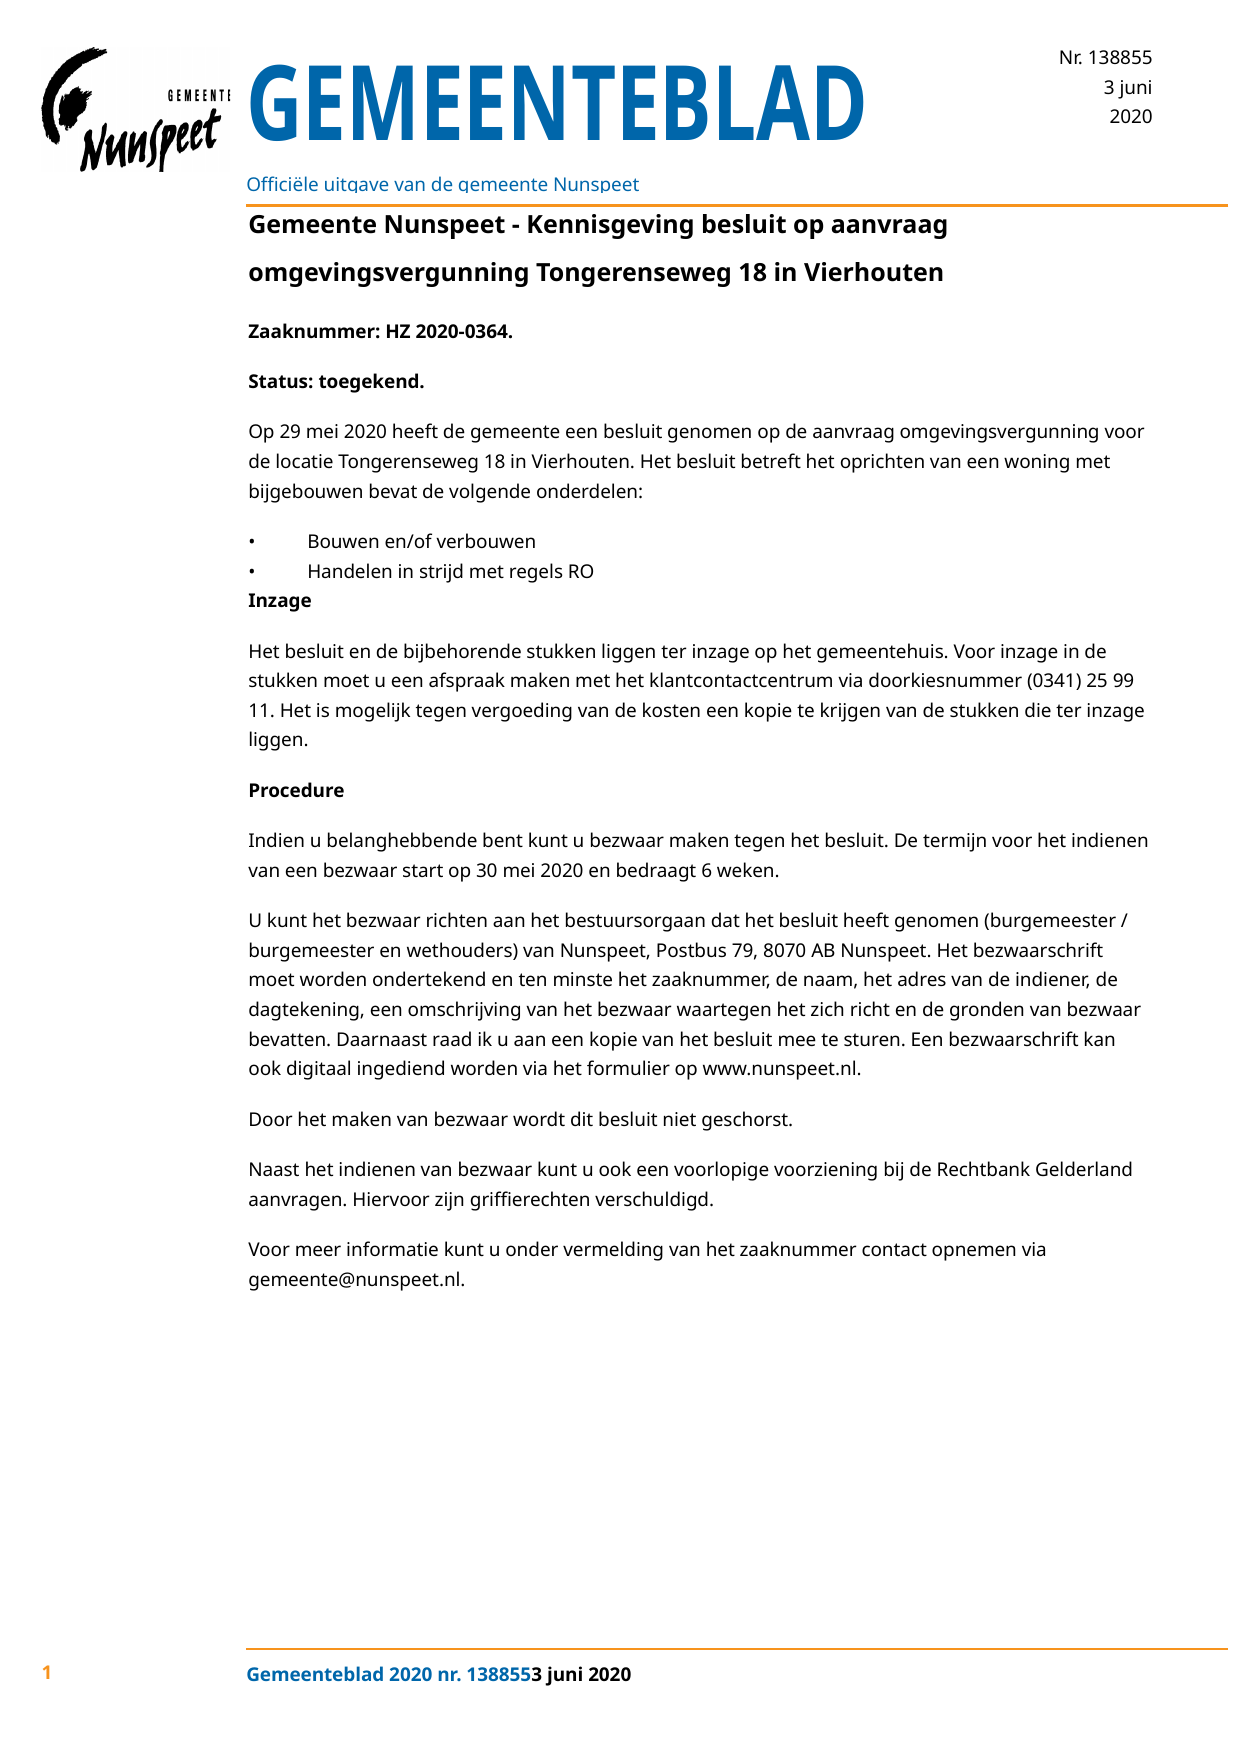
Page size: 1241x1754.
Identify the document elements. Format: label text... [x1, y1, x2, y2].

text U kunt het bezwaar richten aan het bestuursorgaan dat het besluit heeft genomen (burgemeester / burgemeester en wethouders) van Nunspeet, Postbus 79, 8070 AB Nunspeet. Het bezwaarschrift moet worden ondertekend en ten minste het zaaknummer, de naam, het adres van de indiener, de dagtekening, een omschrijving van het bezwaar waartegen het zich richt en de gronden van bezwaar bevatten. Daarnaast raad ik u aan een kopie van het besluit mee te sturen. Een bezwaarschrift kan ook digitaal ingediend worden via het formulier op www.nunspeet.nl. [248, 907, 1152, 1081]
text Procedure [248, 777, 1152, 803]
text Inzage [248, 587, 1152, 613]
list Handelen in strijd met regels RO [248, 558, 1152, 584]
text Door het maken van bezwaar wordt dit besluit niet geschorst. [248, 1106, 1152, 1132]
text Gemeente Nunspeet - Kennisgeving besluit op aanvraag omgevingsvergunning Tongerenseweg 18 in Vierhouten [248, 207, 1152, 288]
text Naast het indienen van bezwaar kunt u ook een voorlopige voorziening bij de Rechtbank Gelderland aanvragen. Hiervoor zijn griffierechten verschuldigd. [248, 1156, 1152, 1212]
picture [41, 47, 231, 172]
text Indien u belanghebbende bent kunt u bezwaar maken tegen het besluit. De termijn voor het indienen van een bezwaar start op 30 mei 2020 en bedraagt 6 weken. [248, 827, 1152, 883]
text Op 29 mei 2020 heeft de gemeente een besluit genomen op de aanvraag omgevingsvergunning voor de locatie Tongerenseweg 18 in Vierhouten. Het besluit betreft het oprichten van een woning met bijgebouwen bevat de volgende onderdelen: [248, 419, 1152, 504]
list Bouwen en/of verbouwen [248, 528, 1152, 554]
text Status: toegekend. [248, 368, 1152, 394]
text Het besluit en de bijbehorende stukken liggen ter inzage op het gemeentehuis. Voor inzage in de stukken moet u een afspraak maken met het klantcontactcentrum via doorkiesnummer (0341) 25 99 11. Het is mogelijk tegen vergoeding van de kosten een kopie te krijgen van de stukken die ter inzage liggen. [248, 638, 1152, 752]
text Voor meer informatie kunt u onder vermelding van het zaaknummer contact opnemen via gemeente@nunspeet.nl. [248, 1236, 1152, 1292]
text Zaaknummer: HZ 2020-0364. [248, 318, 1152, 344]
